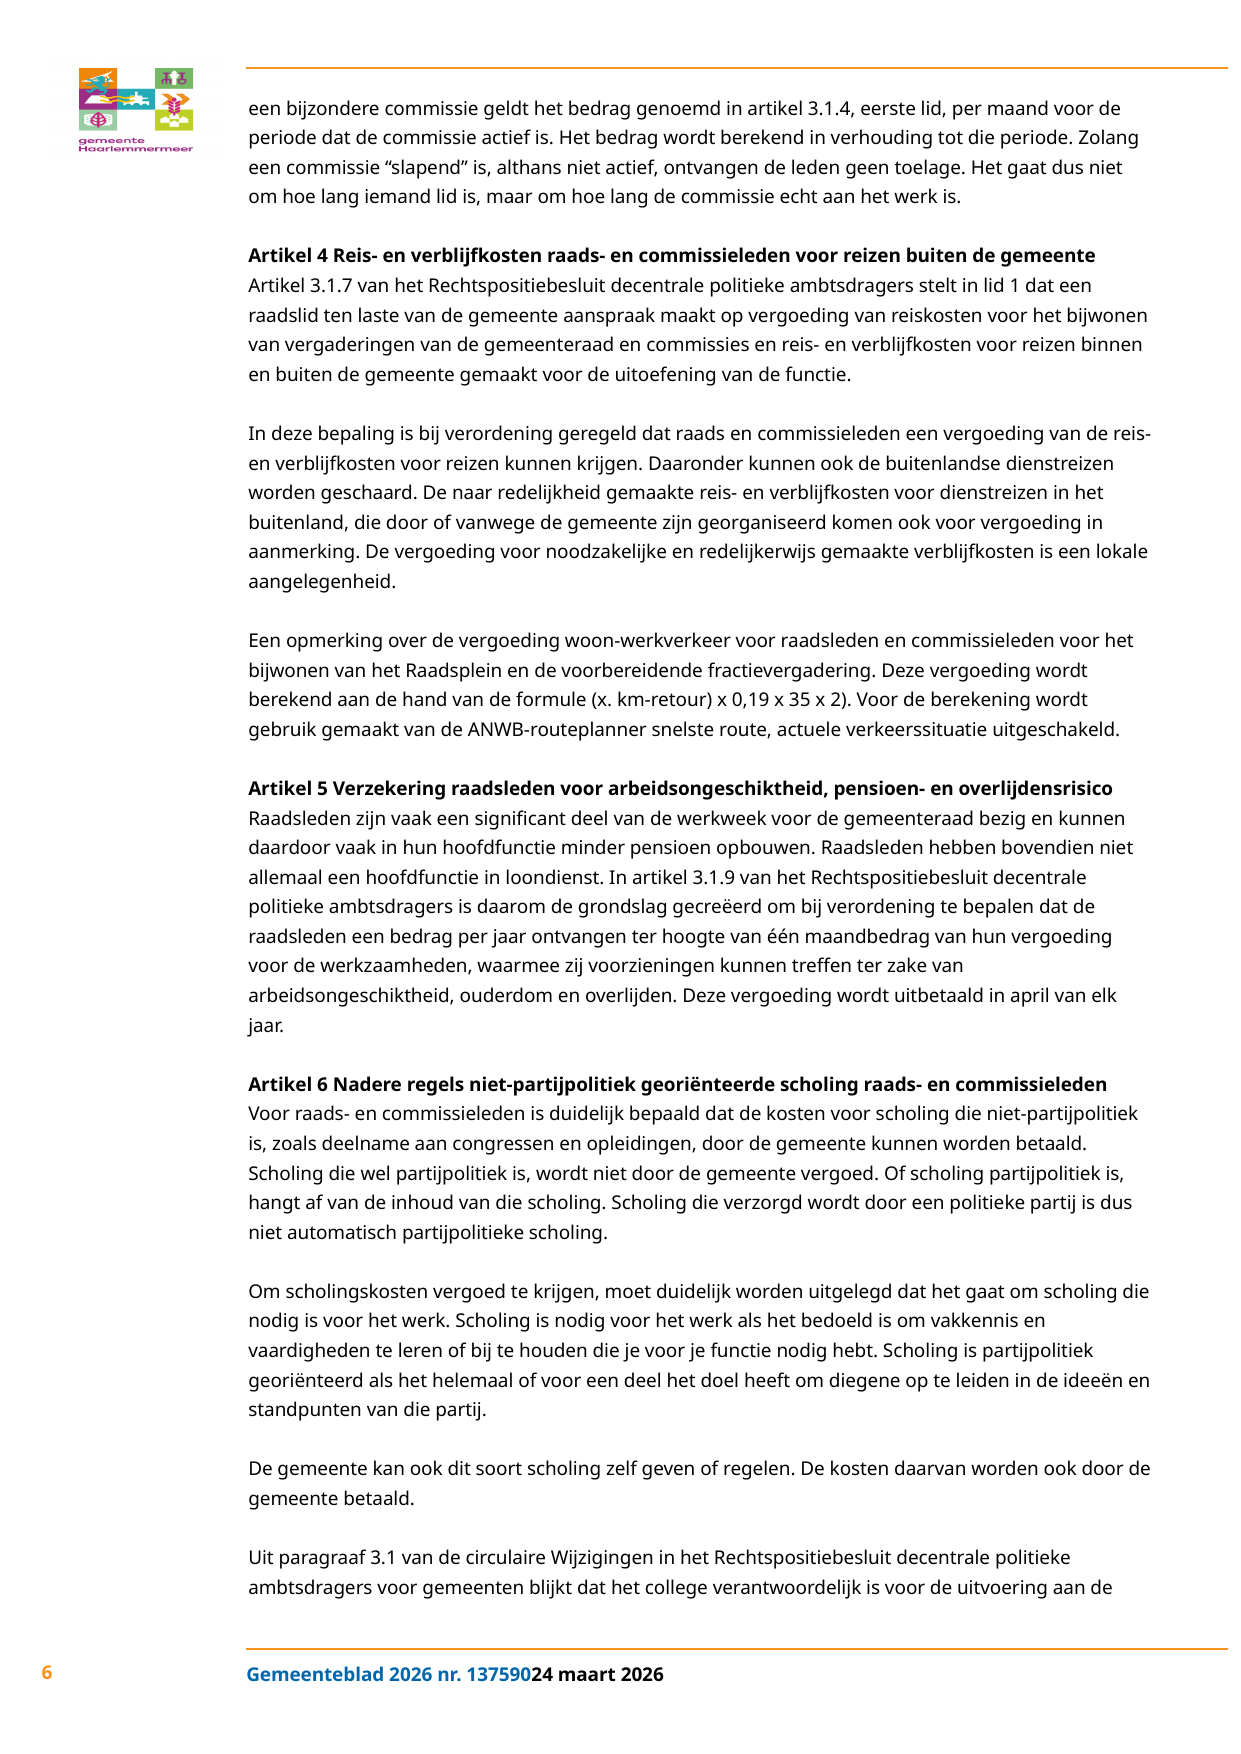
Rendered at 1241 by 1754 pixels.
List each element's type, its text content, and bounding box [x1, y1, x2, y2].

text Artikel 4 Reis- en verblijfkosten raads- en commissieleden voor reizen buiten de gemeente [248, 243, 1152, 268]
text Artikel 5 Verzekering raadsleden voor arbeidsongeschiktheid, pensioen- en overlijdensrisico Raadsleden zijn vaak een significant deel van de werkweek voor de gemeenteraad bezig en kunnen daardoor vaak in hun hoofdfunctie minder pensioen opbouwen. Raadsleden hebben bovendien niet allemaal een hoofdfunctie in loondienst. In artikel 3.1.9 van het Rechtspositiebesluit decentrale politieke ambtsdragers is daarom de grondslag gecreëerd om bij verordening te bepalen dat de raadsleden een bedrag per jaar ontvangen ter hoogte van één maandbedrag van hun vergoeding voor de werkzaamheden, waarmee zij voorzieningen kunnen treffen ter zake van arbeidsongeschiktheid, ouderdom en overlijden. Deze vergoeding wordt uitbetaald in april van elk jaar. [248, 775, 1152, 1038]
text een bijzondere commissie geldt het bedrag genoemd in artikel 3.1.4, eerste lid, per maand voor de periode dat de commissie actief is. Het bedrag wordt berekend in verhouding tot die periode. Zolang een commissie “slapend” is, althans niet actief, ontvangen de leden geen toelage. Het gaat dus niet om hoe lang iemand lid is, maar om hoe lang de commissie echt aan het werk is. [248, 95, 1152, 209]
text Artikel 6 Nadere regels niet-partijpolitiek georiënteerde scholing raads- en commissieleden [248, 1071, 1152, 1097]
text Om scholingskosten vergoed te krijgen, moet duidelijk worden uitgelegd dat het gaat om scholing die nodig is voor het werk. Scholing is nodig voor het werk als het bedoeld is om vakkennis en vaardigheden te leren of bij te houden die je voor je functie nodig hebt. Scholing is partijpolitiek georiënteerd als het helemaal of voor een deel het doel heeft om diegene op te leiden in de ideeën en standpunten van die partij. [248, 1278, 1152, 1422]
text Uit paragraaf 3.1 van de circulaire Wijzigingen in het Rechtspositiebesluit decentrale politieke ambtsdragers voor gemeenten blijkt dat het college verantwoordelijk is voor de uitvoering aan de [248, 1544, 1152, 1600]
picture [41, 47, 231, 172]
text Voor raads- en commissieleden is duidelijk bepaald dat de kosten voor scholing die niet-partijpolitiek is, zoals deelname aan congressen en opleidingen, door de gemeente kunnen worden betaald. Scholing die wel partijpolitiek is, wordt niet door de gemeente vergoed. Of scholing partijpolitiek is, hangt af van de inhoud van die scholing. Scholing die verzorgd wordt door een politieke partij is dus niet automatisch partijpolitieke scholing. [248, 1101, 1152, 1245]
text In deze bepaling is bij verordening geregeld dat raads­ en commissieleden een vergoeding van de reis- en verblijfkosten voor reizen kunnen krijgen. Daaronder kunnen ook de buitenlandse dienstreizen worden geschaard. De naar redelijkheid gemaakte reis- en verblijfkosten voor dienstreizen in het buitenland, die door of vanwege de gemeente zijn georganiseerd komen ook voor vergoeding in aanmerking. De vergoeding voor noodzakelijke en redelijkerwijs gemaakte verblijfkosten is een lokale aangelegenheid. [248, 420, 1152, 594]
text Een opmerking over de vergoeding woon-werkverkeer voor raadsleden en commissieleden voor het bijwonen van het Raadsplein en de voorbereidende fractievergadering. Deze vergoeding wordt berekend aan de hand van de formule (x. km-retour) x 0,19 x 35 x 2). Voor de berekening wordt gebruik gemaakt van de ANWB-routeplanner snelste route, actuele verkeerssituatie uitgeschakeld. [248, 627, 1152, 742]
text De gemeente kan ook dit soort scholing zelf geven of regelen. De kosten daarvan worden ook door de gemeente betaald. [248, 1456, 1152, 1511]
text Artikel 3.1.7 van het Rechtspositiebesluit decentrale politieke ambtsdragers stelt in lid 1 dat een raadslid ten laste van de gemeente aanspraak maakt op vergoeding van reiskosten voor het bijwonen van vergaderingen van de gemeenteraad en commissies en reis- en verblijfkosten voor reizen binnen en buiten de gemeente gemaakt voor de uitoefening van de functie. [248, 272, 1152, 387]
